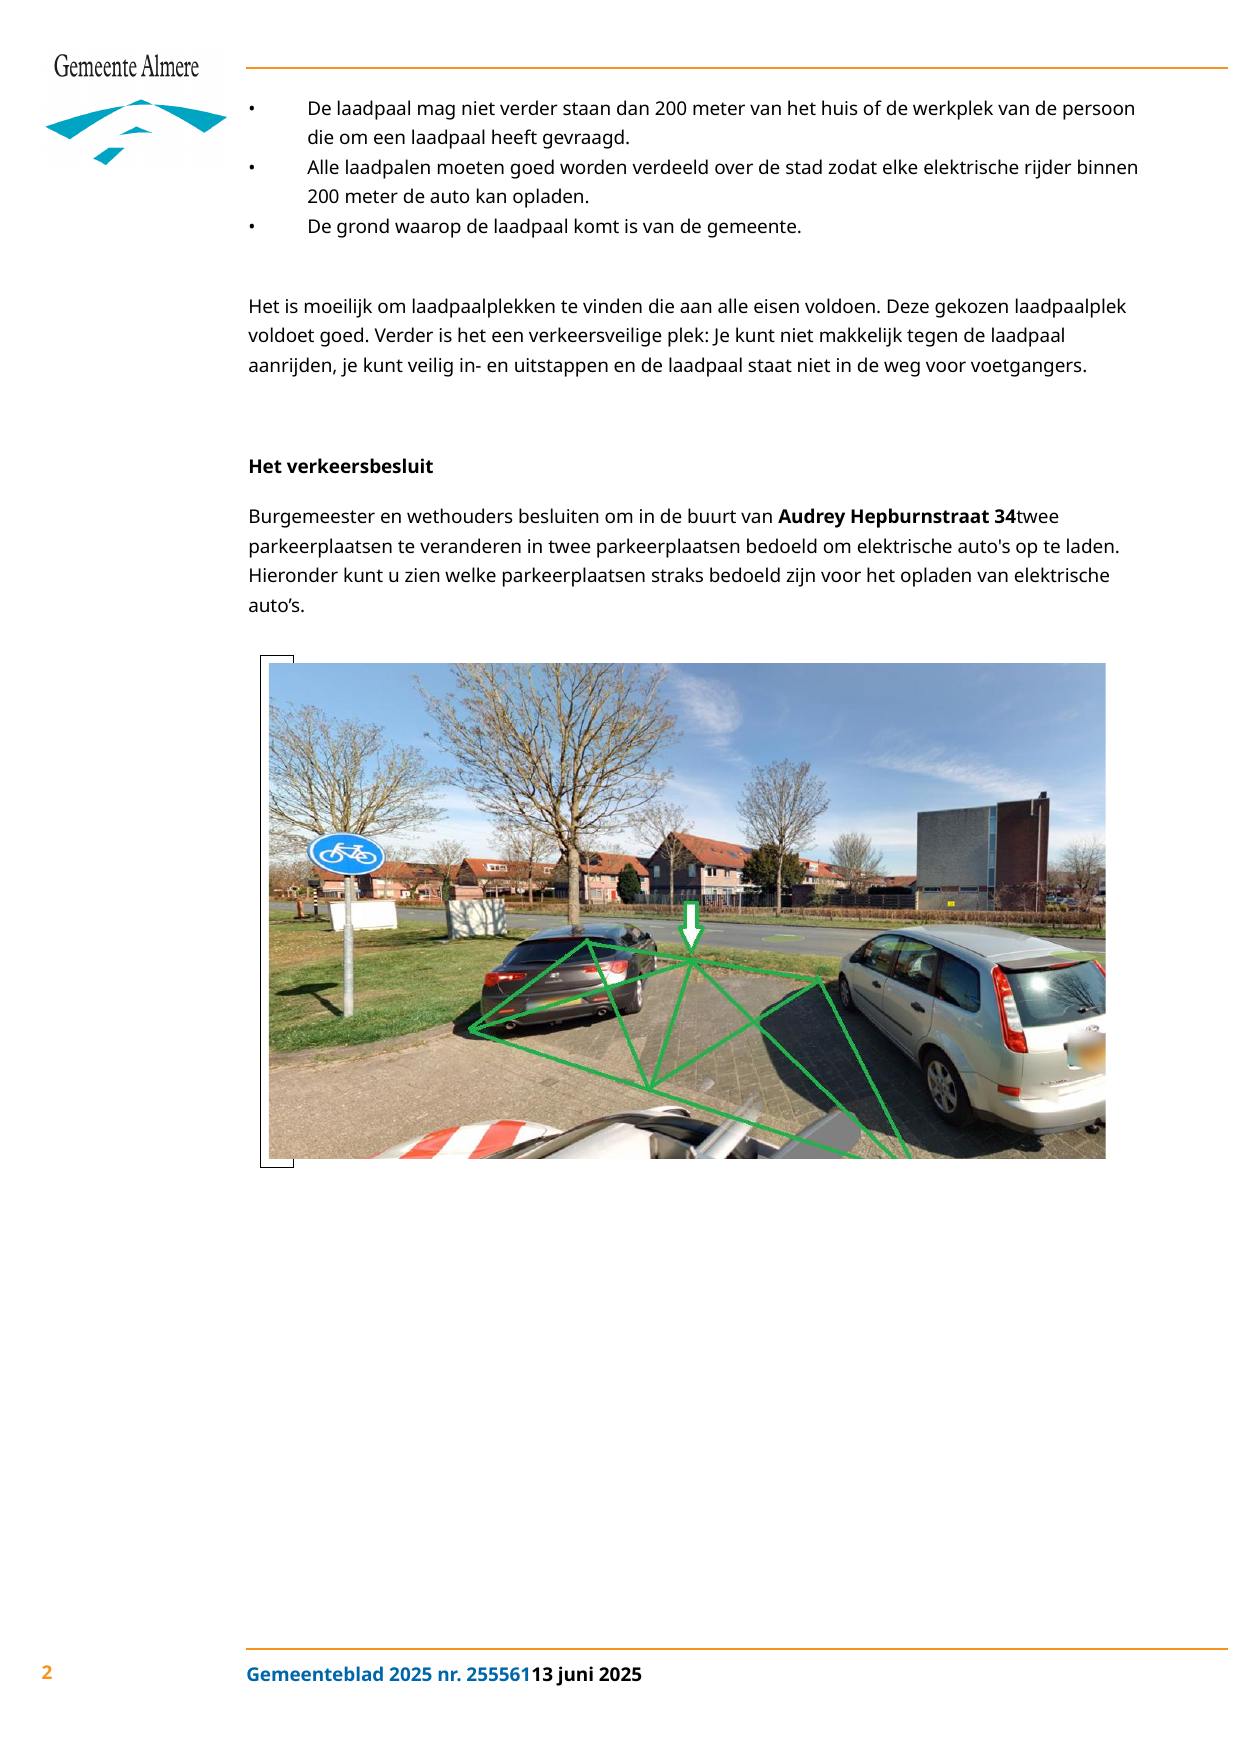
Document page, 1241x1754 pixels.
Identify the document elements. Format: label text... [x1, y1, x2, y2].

list De grond waarop de laadpaal komt is van de gemeente. [248, 213, 1152, 239]
text Het verkeersbesluit [248, 453, 1152, 479]
text Burgemeester en wethouders besluiten om in de buurt van Audrey Hepburnstraat 34twee parkeerplaatsen te veranderen in twee parkeerplaatsen bedoeld om elektrische auto's op te laden. Hieronder kunt u zien welke parkeerplaatsen straks bedoeld zijn voor het opladen van elektrische auto’s. [248, 503, 1152, 618]
picture [41, 47, 231, 172]
list De laadpaal mag niet verder staan dan 200 meter van het huis of de werkplek van de persoon die om een laadpaal heeft gevraagd. [248, 95, 1152, 150]
picture [268, 663, 1106, 1159]
list Alle laadpalen moeten goed worden verdeeld over de stad zodat elke elektrische rijder binnen 200 meter de auto kan opladen. [248, 154, 1152, 209]
text Het is moeilijk om laadpaalplekken te vinden die aan alle eisen voldoen. Deze gekozen laadpaalplek voldoet goed. Verder is het een verkeersveilige plek: Je kunt niet makkelijk tegen de laadpaal aanrijden, je kunt veilig in- en uitstappen en de laadpaal staat niet in de weg voor voetgangers. [248, 293, 1152, 378]
